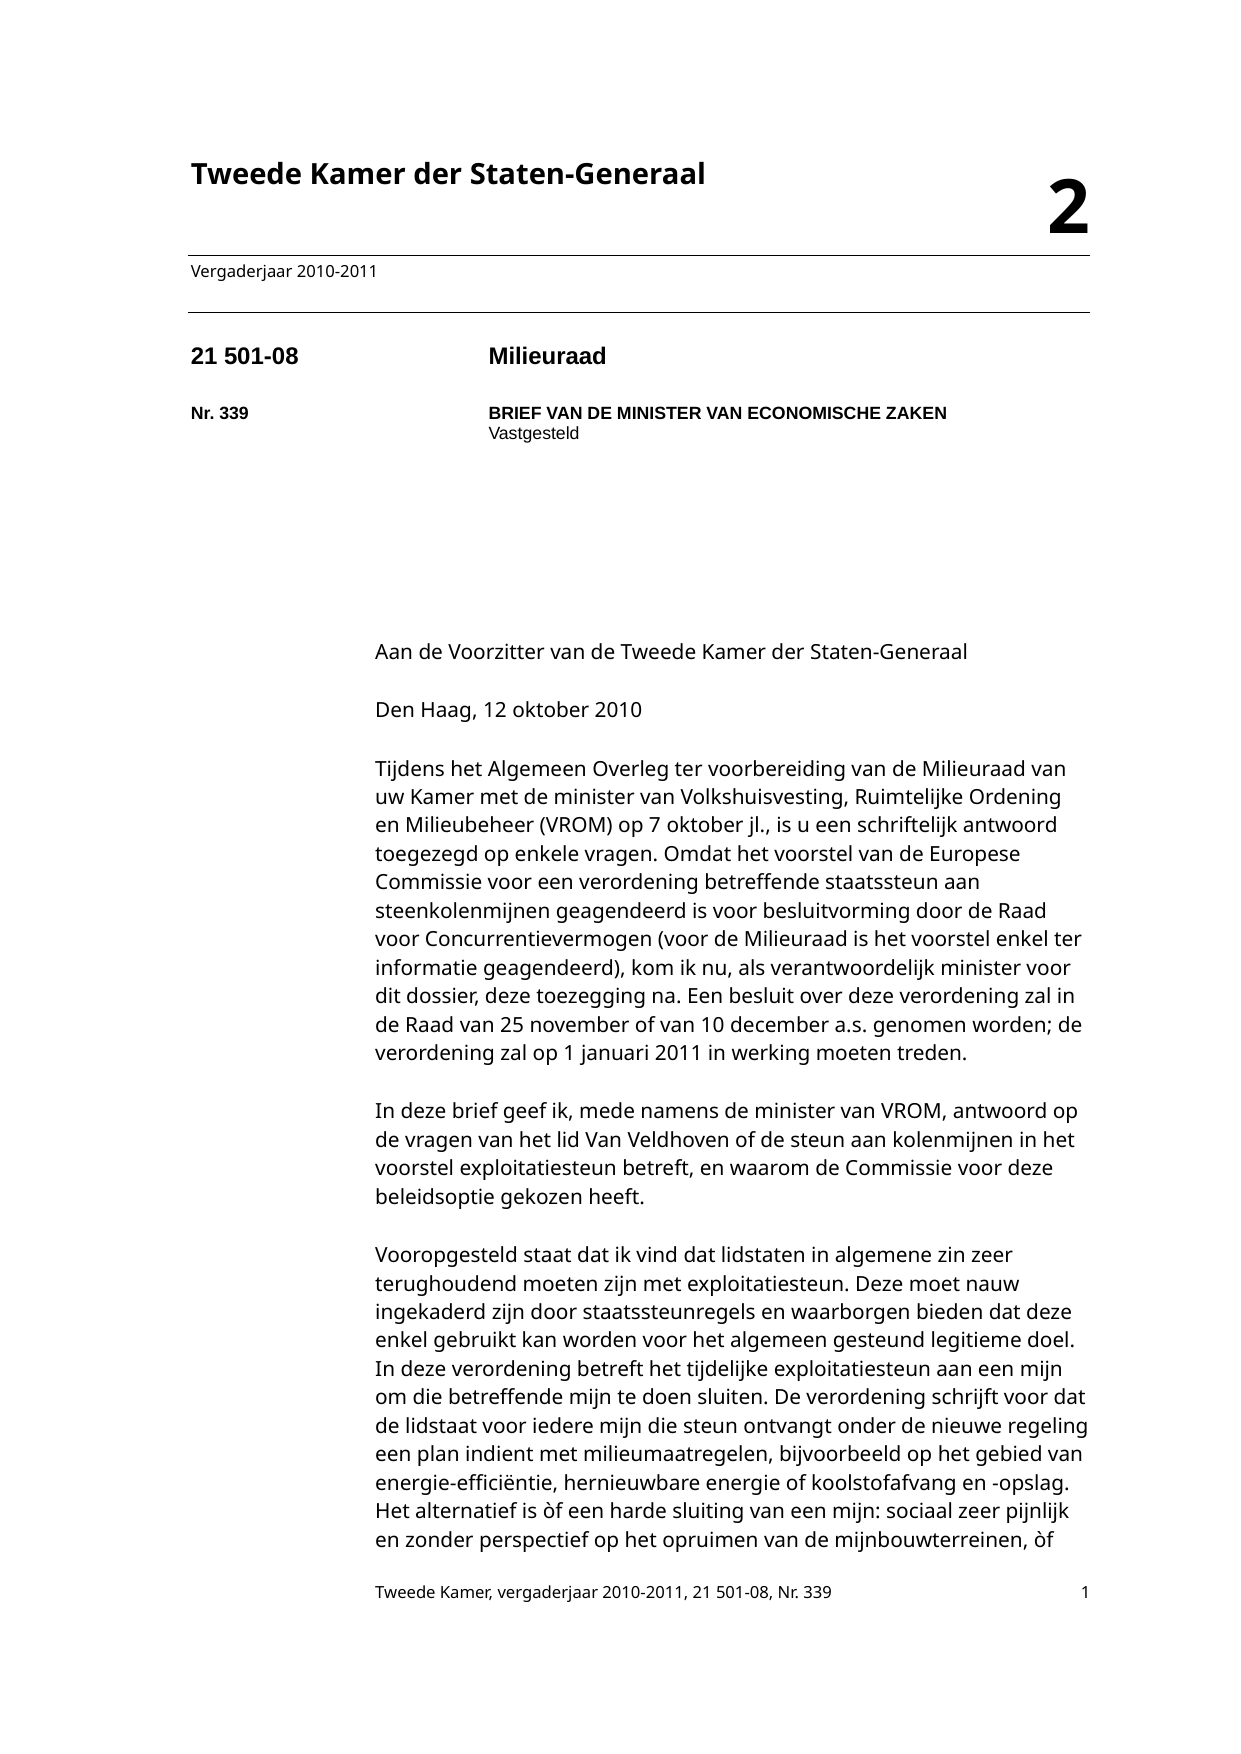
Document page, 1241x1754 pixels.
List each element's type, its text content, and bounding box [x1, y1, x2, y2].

text In deze brief geef ik, mede namens de minister van VROM, antwoord op de vragen van het lid Van Veldhoven of de steun aan kolenmijnen in het voorstel exploitatiesteun betreft, en waarom de Commissie voor deze beleidsoptie gekozen heeft. [375, 1097, 1090, 1210]
table_cell BRIEF VAN DE MINISTER VAN ECONOMISCHE ZAKEN Vastgesteld [485, 399, 1090, 518]
table_cell Milieuraad [485, 339, 1090, 399]
table_cell Nr. 339 [188, 399, 485, 518]
table_header Tweede Kamer der Staten-Generaal [188, 150, 909, 255]
text Den Haag, 12 oktober 2010 [375, 695, 1090, 724]
table_cell 21 501-08 [188, 339, 485, 399]
table_cell Vergaderjaar 2010-2011 [188, 256, 485, 312]
text Vooropgesteld staat dat ik vind dat lidstaten in algemene zin zeer terughoudend moeten zijn met exploitatiesteun. Deze moet nauw ingekaderd zijn door staatssteunregels en waarborgen bieden dat deze enkel gebruikt kan worden voor het algemeen gesteund legitieme doel. In deze verordening betreft het tijdelijke exploitatiesteun aan een mijn om die betreffende mijn te doen sluiten. De verordening schrijft voor dat de lidstaat voor iedere mijn die steun ontvangt onder de nieuwe regeling een plan indient met milieumaatregelen, bijvoorbeeld op het gebied van energie-efficiëntie, hernieuwbare energie of koolstofafvang en -opslag. Het alternatief is òf een harde sluiting van een mijn: sociaal zeer pijnlijk en zonder perspectief op het opruimen van de mijnbouwterreinen, òf [375, 1240, 1090, 1553]
text Aan de Voorzitter van de Tweede Kamer der Staten-Generaal [375, 637, 1090, 665]
table_cell [485, 256, 1090, 312]
text Tijdens het Algemeen Overleg ter voorbereiding van de Milieuraad van uw Kamer met de minister van Volkshuisvesting, Ruimtelijke Ordening en Milieubeheer (VROM) op 7 oktober jl., is u een schriftelijk antwoord toegezegd op enkele vragen. Omdat het voorstel van de Europese Commissie voor een verordening betreffende staatssteun aan steenkolenmijnen geagendeerd is voor besluitvorming door de Raad voor Concurrentievermogen (voor de Milieuraad is het voorstel enkel ter informatie geagendeerd), kom ik nu, als verantwoordelijk minister voor dit dossier, deze toezegging na. Een besluit over deze verordening zal in de Raad van 25 november of van 10 december a.s. genomen worden; de verordening zal op 1 januari 2011 in werking moeten treden. [375, 754, 1090, 1067]
table_header 2 [910, 150, 1090, 255]
table_cell [188, 313, 485, 339]
table_cell [485, 313, 1090, 339]
